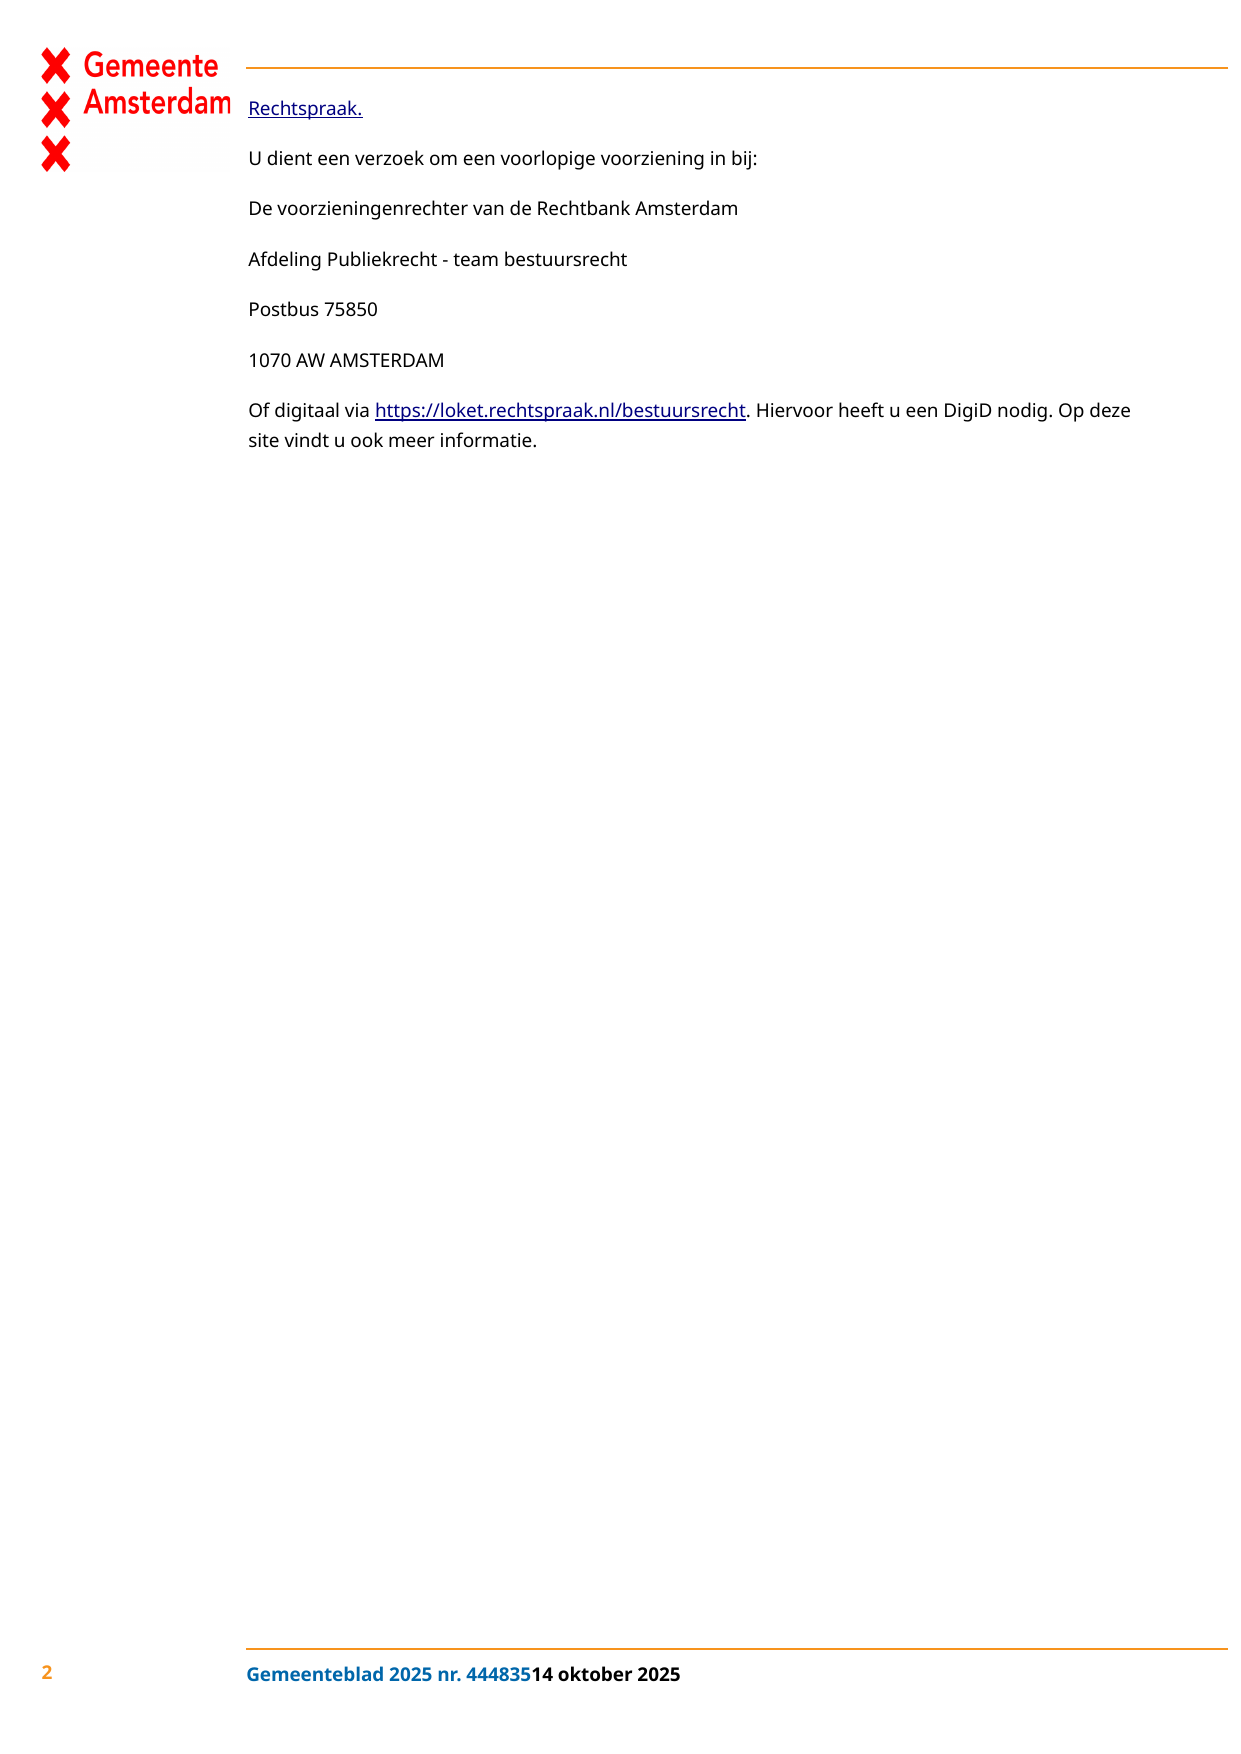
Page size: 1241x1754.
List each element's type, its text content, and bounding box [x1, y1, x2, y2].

text Rechtspraak. [248, 95, 1152, 121]
picture [41, 47, 231, 172]
text 1070 AW AMSTERDAM [248, 347, 1152, 373]
text De voorzieningenrechter van de Rechtbank Amsterdam [248, 196, 1152, 221]
text Of digitaal via https://loket.rechtspraak.nl/bestuursrecht. Hiervoor heeft u een DigiD nodig. Op deze site vindt u ook meer informatie. [248, 397, 1152, 453]
text Afdeling Publiekrecht - team bestuursrecht [248, 246, 1152, 272]
text U dient een verzoek om een voorlopige voorziening in bij: [248, 145, 1152, 171]
text Postbus 75850 [248, 296, 1152, 322]
